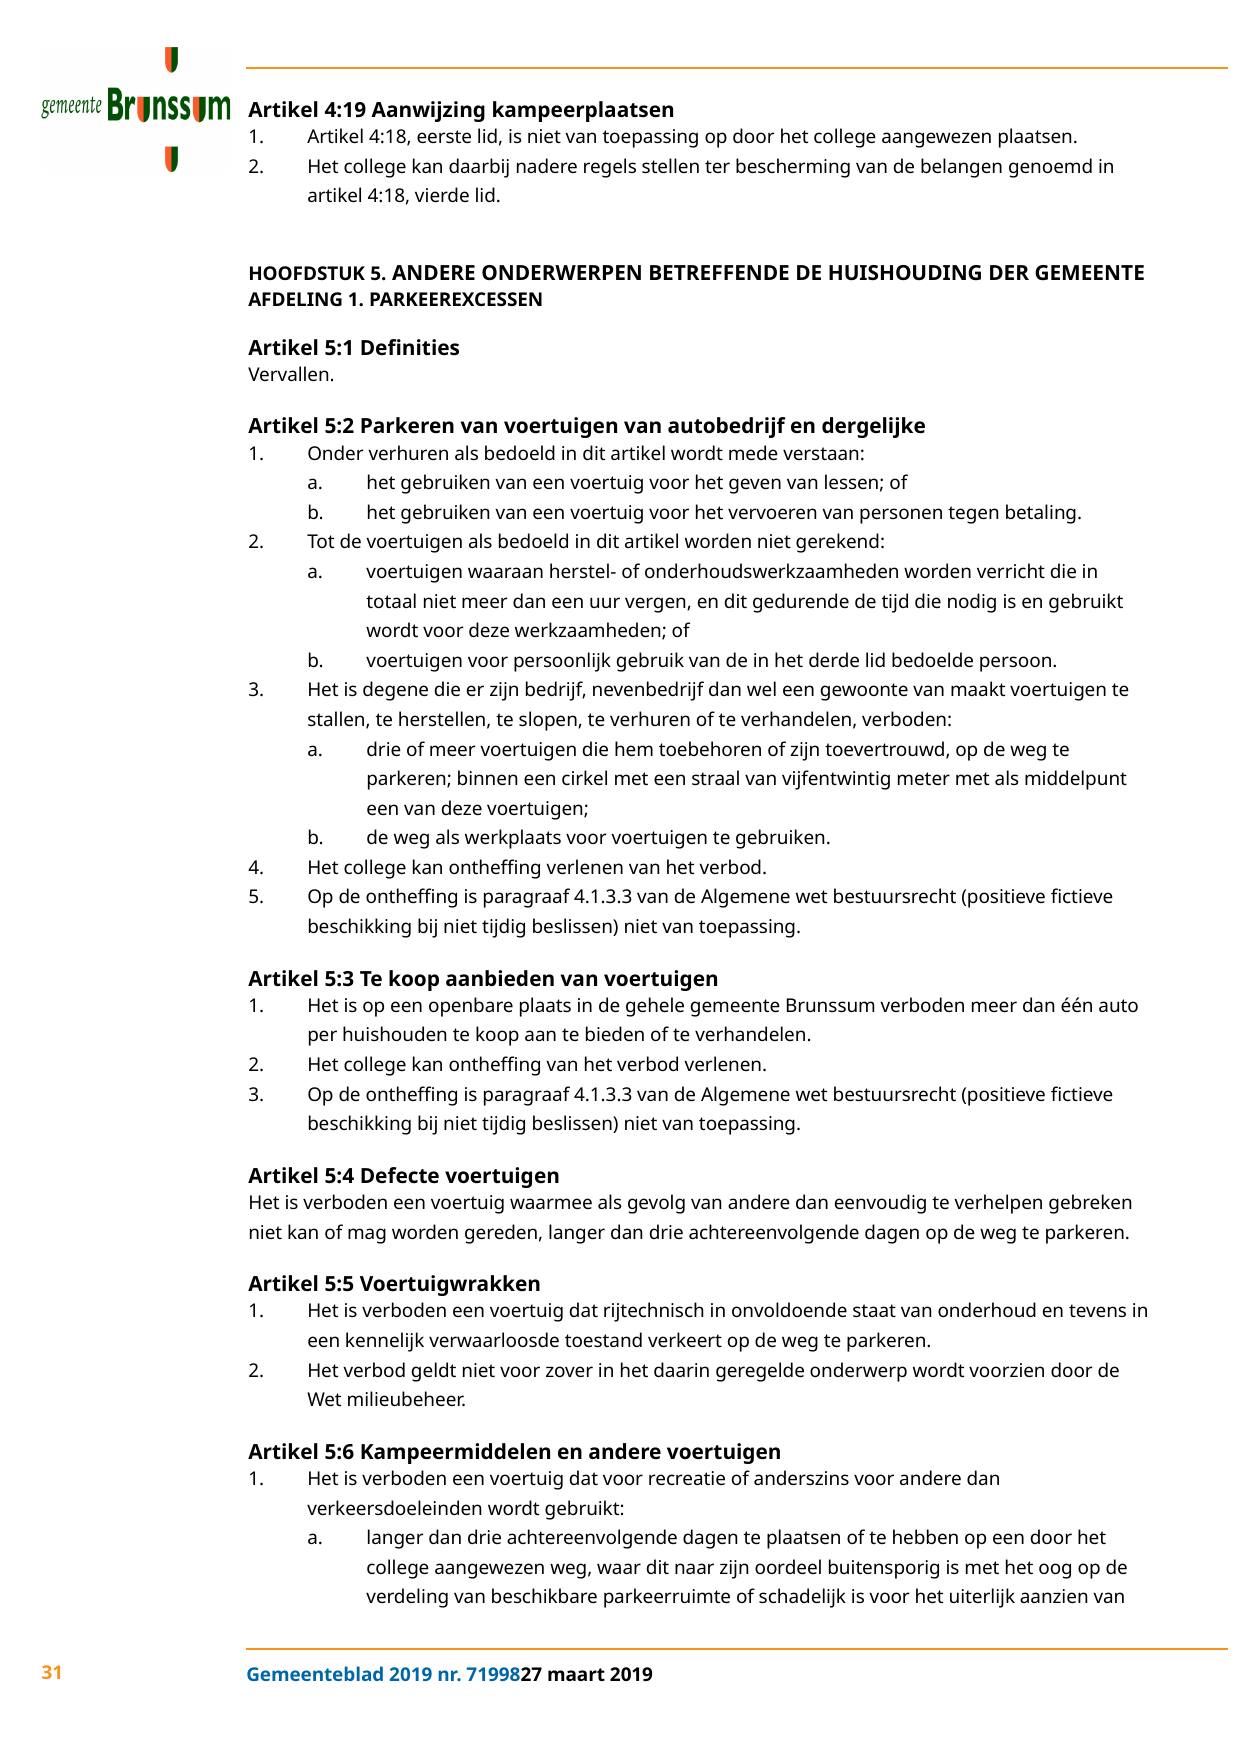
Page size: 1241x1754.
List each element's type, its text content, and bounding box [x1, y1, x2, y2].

list Het is verboden een voertuig dat voor recreatie of anderszins voor andere dan verkeersdoeleinden wordt gebruikt: [248, 1465, 1152, 1521]
list Op de ontheffing is paragraaf 4.1.3.3 van de Algemene wet bestuursrecht (positieve fictieve beschikking bij niet tijdig beslissen) niet van toepassing. [248, 1081, 1152, 1136]
list Het is op een openbare plaats in de gehele gemeente Brunssum verboden meer dan één auto per huishouden te koop aan te bieden of te verhandelen. [248, 992, 1152, 1047]
text Artikel 5:2 Parkeren van voertuigen van autobedrijf en dergelijke [248, 411, 1152, 440]
list Het college kan ontheffing van het verbod verlenen. [248, 1051, 1152, 1077]
list drie of meer voertuigen die hem toebehoren of zijn toevertrouwd, op de weg te parkeren; binnen een cirkel met een straal van vijfentwintig meter met als middelpunt een van deze voertuigen; [307, 736, 1152, 821]
text Het is verboden een voertuig waarmee als gevolg van andere dan eenvoudig te verhelpen gebreken niet kan of mag worden gereden, langer dan drie achtereenvolgende dagen op de weg te parkeren. [248, 1189, 1152, 1244]
text HOOFDSTUK 5. ANDERE ONDERWERPEN BETREFFENDE DE HUISHOUDING DER GEMEENTE [248, 258, 1152, 286]
list Het is verboden een voertuig dat rijtechnisch in onvoldoende staat van onderhoud en tevens in een kennelijk verwaarloosde toestand verkeert op de weg te parkeren. [248, 1298, 1152, 1353]
list voertuigen waaraan herstel- of onderhoudswerkzaamheden worden verricht die in totaal niet meer dan een uur vergen, en dit gedurende de tijd die nodig is en gebruikt wordt voor deze werkzaamheden; of [307, 558, 1152, 643]
list langer dan drie achtereenvolgende dagen te plaatsen of te hebben op een door het college aangewezen weg, waar dit naar zijn oordeel buitensporig is met het oog op de verdeling van beschikbare parkeerruimte of schadelijk is voor het uiterlijk aanzien van [307, 1524, 1152, 1609]
list Het college kan ontheffing verlenen van het verbod. [248, 854, 1152, 880]
text Artikel 5:3 Te koop aanbieden van voertuigen [248, 964, 1152, 992]
list Op de ontheffing is paragraaf 4.1.3.3 van de Algemene wet bestuursrecht (positieve fictieve beschikking bij niet tijdig beslissen) niet van toepassing. [248, 884, 1152, 939]
list Het is degene die er zijn bedrijf, nevenbedrijf dan wel een gewoonte van maakt voertuigen te stallen, te herstellen, te slopen, te verhuren of te verhandelen, verboden: [248, 677, 1152, 732]
list Het college kan daarbij nadere regels stellen ter bescherming van de belangen genoemd in artikel 4:18, vierde lid. [248, 153, 1152, 208]
list Het verbod geldt niet voor zover in het daarin geregelde onderwerp wordt voorzien door de Wet milieubeheer. [248, 1357, 1152, 1412]
picture [41, 47, 231, 172]
list voertuigen voor persoonlijk gebruik van de in het derde lid bedoelde persoon. [307, 647, 1152, 673]
text Vervallen. [248, 361, 1152, 387]
text Artikel 5:1 Definities [248, 333, 1152, 361]
text Artikel 5:5 Voertuigwrakken [248, 1269, 1152, 1298]
text Artikel 5:4 Defecte voertuigen [248, 1161, 1152, 1189]
text Artikel 5:6 Kampeermiddelen en andere voertuigen [248, 1437, 1152, 1465]
text Artikel 4:19 Aanwijzing kampeerplaatsen [248, 95, 1152, 123]
text AFDELING 1. PARKEEREXCESSEN [248, 286, 1152, 312]
list Onder verhuren als bedoeld in dit artikel wordt mede verstaan: [248, 440, 1152, 466]
list Artikel 4:18, eerste lid, is niet van toepassing op door het college aangewezen plaatsen. [248, 123, 1152, 149]
list Tot de voertuigen als bedoeld in dit artikel worden niet gerekend: [248, 529, 1152, 554]
list de weg als werkplaats voor voertuigen te gebruiken. [307, 824, 1152, 850]
list het gebruiken van een voertuig voor het geven van lessen; of [307, 469, 1152, 495]
list het gebruiken van een voertuig voor het vervoeren van personen tegen betaling. [307, 499, 1152, 525]
